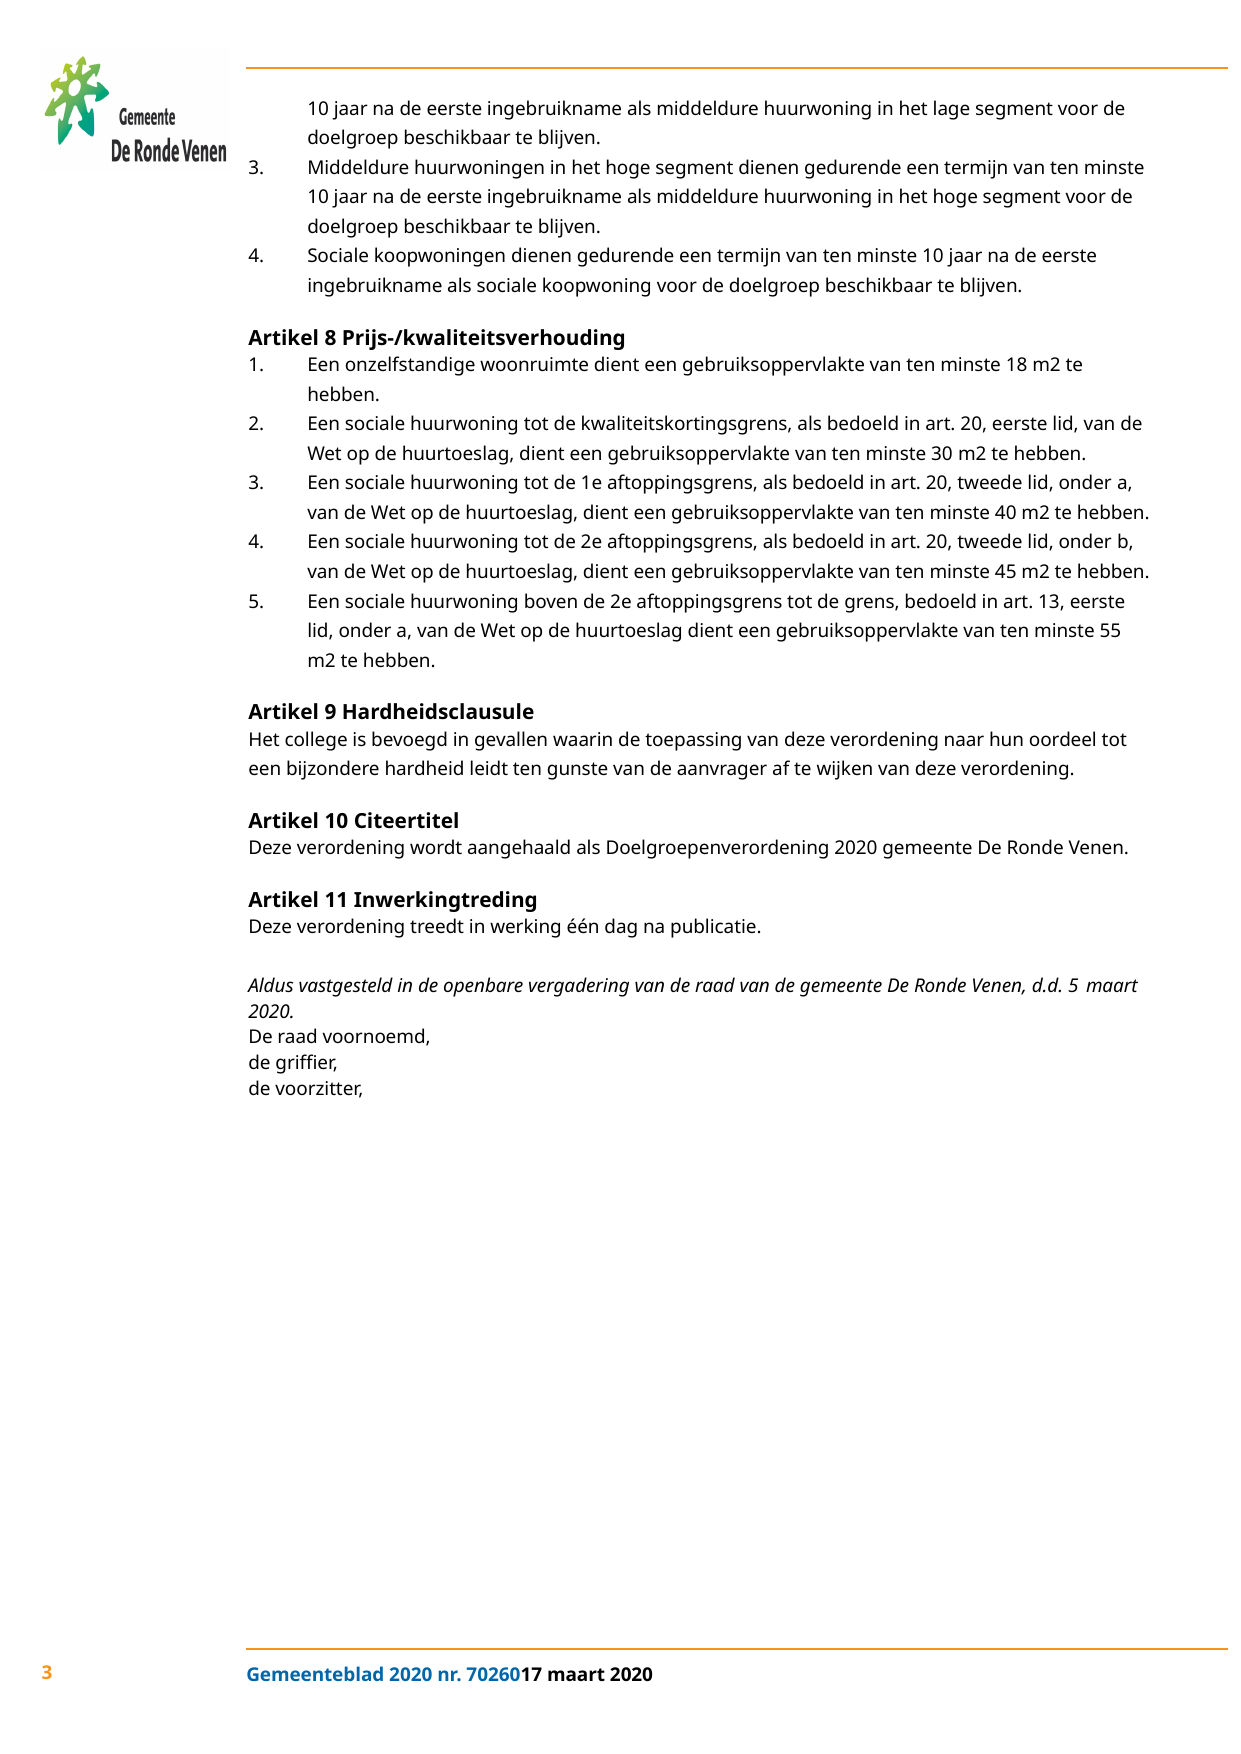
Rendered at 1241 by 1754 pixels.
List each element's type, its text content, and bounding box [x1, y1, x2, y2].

picture [41, 47, 231, 172]
text De raad voornoemd, [248, 1024, 1152, 1049]
list 10 jaar na de eerste ingebruikname als middeldure huurwoning in het lage segment voor de doelgroep beschikbaar te blijven. [248, 95, 1152, 150]
list Middeldure huurwoningen in het hoge segment dienen gedurende een termijn van ten minste 10 jaar na de eerste ingebruikname als middeldure huurwoning in het hoge segment voor de doelgroep beschikbaar te blijven. [248, 154, 1152, 239]
list Een sociale huurwoning tot de 2e aftoppingsgrens, als bedoeld in art. 20, tweede lid, onder b, van de Wet op de huurtoeslag, dient een gebruiksoppervlakte van ten minste 45 m2 te hebben. [248, 529, 1152, 584]
text Artikel 10 Citeertitel [248, 806, 1152, 834]
text Deze verordening treedt in werking één dag na publicatie. [248, 913, 1152, 939]
list Een sociale huurwoning tot de 1e aftoppingsgrens, als bedoeld in art. 20, tweede lid, onder a, van de Wet op de huurtoeslag, dient een gebruiksoppervlakte van ten minste 40 m2 te hebben. [248, 469, 1152, 525]
text de voorzitter, [248, 1075, 1152, 1101]
text Artikel 8 Prijs-/kwaliteitsverhouding [248, 323, 1152, 351]
text Het college is bevoegd in gevallen waarin de toepassing van deze verordening naar hun oordeel tot een bijzondere hardheid leidt ten gunste van de aanvrager af te wijken van deze verordening. [248, 726, 1152, 781]
list Een sociale huurwoning boven de 2e aftoppingsgrens tot de grens, bedoeld in art. 13, eerste lid, onder a, van de Wet op de huurtoeslag dient een gebruiksoppervlakte van ten minste 55 m2 te hebben. [248, 588, 1152, 673]
list Een sociale huurwoning tot de kwaliteitskortingsgrens, als bedoeld in art. 20, eerste lid, van de Wet op de huurtoeslag, dient een gebruiksoppervlakte van ten minste 30 m2 te hebben. [248, 410, 1152, 466]
text de griffier, [248, 1049, 1152, 1075]
list Een onzelfstandige woonruimte dient een gebruiksoppervlakte van ten minste 18 m2 te hebben. [248, 351, 1152, 406]
text Deze verordening wordt aangehaald als Doelgroepenverordening 2020 gemeente De Ronde Venen. [248, 834, 1152, 860]
text Artikel 9 Hardheidsclausule [248, 697, 1152, 726]
text Artikel 11 Inwerkingtreding [248, 885, 1152, 913]
list Sociale koopwoningen dienen gedurende een termijn van ten minste 10 jaar na de eerste ingebruikname als sociale koopwoning voor de doelgroep beschikbaar te blijven. [248, 243, 1152, 298]
text Aldus vastgesteld in de openbare vergadering van de raad van de gemeente De Ronde Venen, d.d. 5 maart 2020. [248, 972, 1152, 1024]
